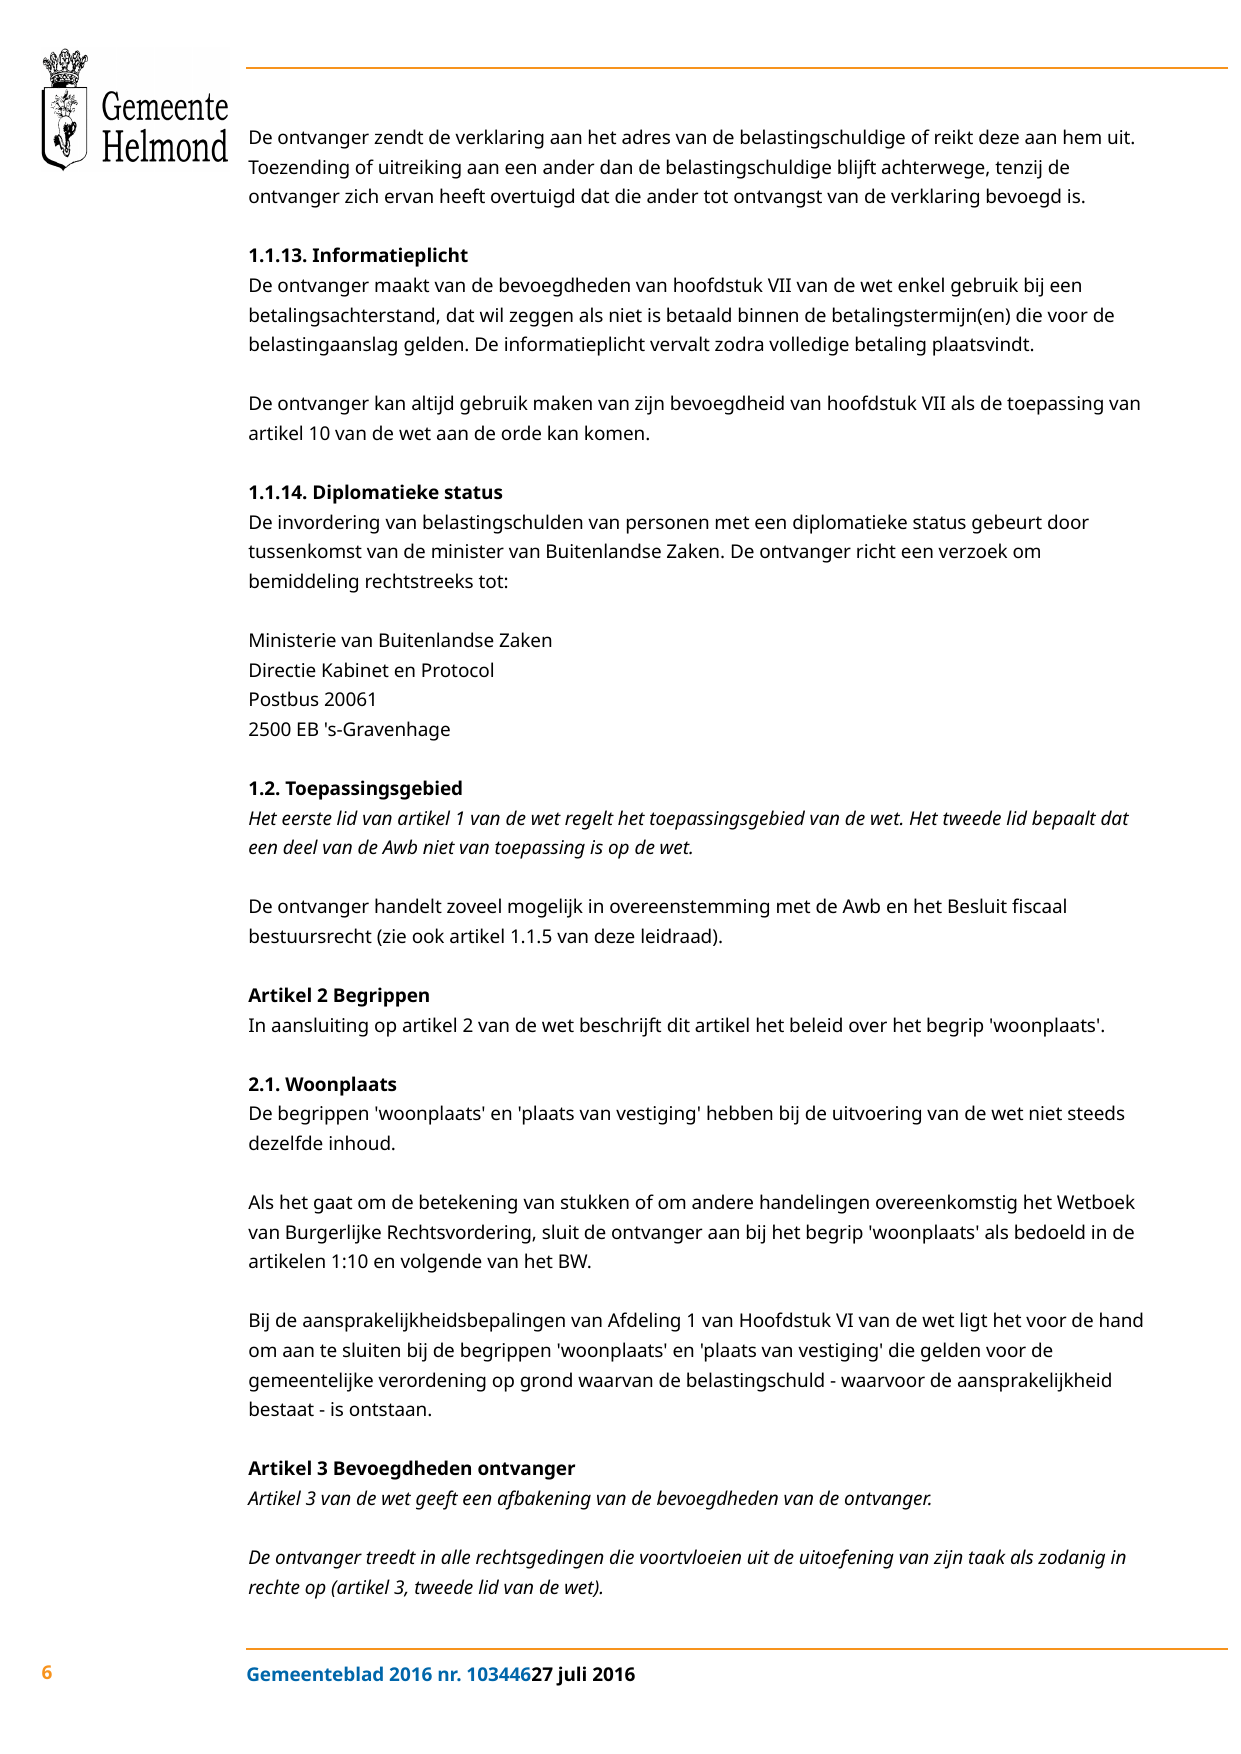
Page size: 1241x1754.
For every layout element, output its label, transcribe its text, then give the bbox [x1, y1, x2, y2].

text 1.1.14. Diplomatieke status [248, 479, 1152, 505]
picture [41, 47, 231, 172]
text 1.1.13. Informatieplicht [248, 243, 1152, 268]
text Artikel 3 van de wet geeft een afbakening van de bevoegdheden van de ontvanger. [248, 1485, 1152, 1511]
text 2.1. Woonplaats [248, 1071, 1152, 1097]
text De ontvanger kan altijd gebruik maken van zijn bevoegdheid van hoofdstuk VII als de toepassing van artikel 10 van de wet aan de orde kan komen. [248, 391, 1152, 446]
text Directie Kabinet en Protocol [248, 657, 1152, 683]
text In aansluiting op artikel 2 van de wet beschrijft dit artikel het beleid over het begrip 'woonplaats'. [248, 1012, 1152, 1038]
text De ontvanger zendt de verklaring aan het adres van de belastingschuldige of reikt deze aan hem uit. Toezending of uitreiking aan een ander dan de belastingschuldige blijft achterwege, tenzij de ontvanger zich ervan heeft overtuigd dat die ander tot ontvangst van de verklaring bevoegd is. [248, 124, 1152, 209]
text Postbus 20061 [248, 686, 1152, 712]
text 1.2. Toepassingsgebied [248, 775, 1152, 801]
text Artikel 2 Begrippen [248, 982, 1152, 1008]
text Bij de aansprakelijkheidsbepalingen van Afdeling 1 van Hoofdstuk VI van de wet ligt het voor de hand om aan te sluiten bij de begrippen 'woonplaats' en 'plaats van vestiging' die gelden voor de gemeentelijke verordening op grond waarvan de belastingschuld - waarvoor de aansprakelijkheid bestaat - is ontstaan. [248, 1308, 1152, 1422]
text De ontvanger maakt van de bevoegdheden van hoofdstuk VII van de wet enkel gebruik bij een betalingsachterstand, dat wil zeggen als niet is betaald binnen de betalingstermijn(en) die voor de belastingaanslag gelden. De informatieplicht vervalt zodra volledige betaling plaatsvindt. [248, 272, 1152, 357]
text Artikel 3 Bevoegdheden ontvanger [248, 1456, 1152, 1481]
text De ontvanger handelt zoveel mogelijk in overeenstemming met de Awb en het Besluit fiscaal bestuursrecht (zie ook artikel 1.1.5 van deze leidraad). [248, 893, 1152, 949]
text Het eerste lid van artikel 1 van de wet regelt het toepassingsgebied van de wet. Het tweede lid bepaalt dat een deel van de Awb niet van toepassing is op de wet. [248, 805, 1152, 860]
text De invordering van belastingschulden van personen met een diplomatieke status gebeurt door tussenkomst van de minister van Buitenlandse Zaken. De ontvanger richt een verzoek om bemiddeling rechtstreeks tot: [248, 509, 1152, 594]
text De ontvanger treedt in alle rechtsgedingen die voortvloeien uit de uitoefening van zijn taak als zodanig in rechte op (artikel 3, tweede lid van de wet). [248, 1544, 1152, 1600]
text 2500 EB 's-Gravenhage [248, 716, 1152, 742]
text De begrippen 'woonplaats' en 'plaats van vestiging' hebben bij de uitvoering van de wet niet steeds dezelfde inhoud. [248, 1101, 1152, 1156]
text Ministerie van Buitenlandse Zaken [248, 627, 1152, 653]
text Als het gaat om de betekening van stukken of om andere handelingen overeenkomstig het Wetboek van Burgerlijke Rechtsvordering, sluit de ontvanger aan bij het begrip 'woonplaats' als bedoeld in de artikelen 1:10 en volgende van het BW. [248, 1189, 1152, 1274]
